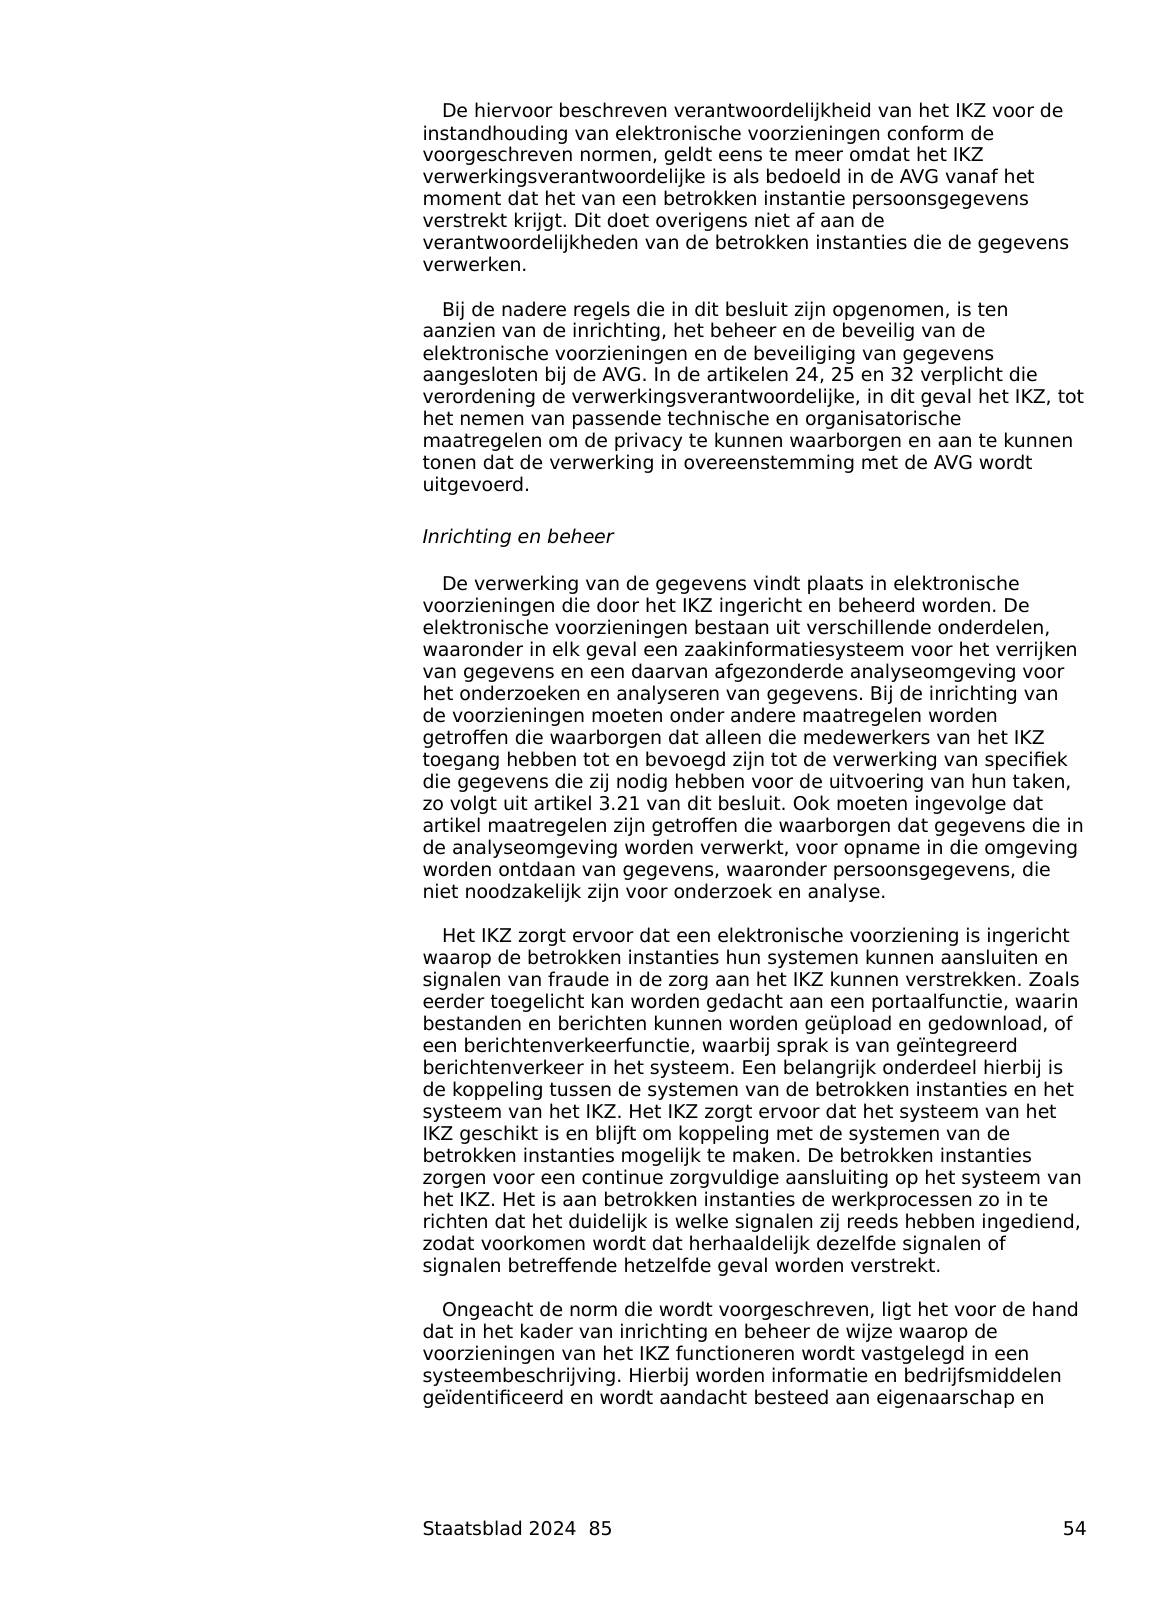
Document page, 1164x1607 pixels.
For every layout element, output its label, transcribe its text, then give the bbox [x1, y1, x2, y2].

text De hiervoor beschreven verantwoordelijkheid van het IKZ voor de instandhouding van elektronische voorzieningen conform de voorgeschreven normen, geldt eens te meer omdat het IKZ verwerkingsverantwoordelijke is als bedoeld in de AVG vanaf het moment dat het van een betrokken instantie persoonsgegevens verstrekt krijgt. Dit doet overigens niet af aan de verantwoordelijkheden van de betrokken instanties die de gegevens verwerken. [422, 100, 1087, 276]
text Ongeacht de norm die wordt voorgeschreven, ligt het voor de hand dat in het kader van inrichting en beheer de wijze waarop de voorzieningen van het IKZ functioneren wordt vastgelegd in een systeembeschrijving. Hierbij worden informatie en bedrijfsmiddelen geïdentificeerd en wordt aandacht besteed aan eigenaarschap en [422, 1299, 1087, 1409]
text Bij de nadere regels die in dit besluit zijn opgenomen, is ten aanzien van de inrichting, het beheer en de beveilig van de elektronische voorzieningen en de beveiliging van gegevens aangesloten bij de AVG. In de artikelen 24, 25 en 32 verplicht die verordening de verwerkingsverantwoordelijke, in dit geval het IKZ, tot het nemen van passende technische en organisatorische maatregelen om de privacy te kunnen waarborgen en aan te kunnen tonen dat de verwerking in overeenstemming met de AVG wordt uitgevoerd. [422, 298, 1087, 496]
text Het IKZ zorgt ervoor dat een elektronische voorziening is ingericht waarop de betrokken instanties hun systemen kunnen aansluiten en signalen van fraude in de zorg aan het IKZ kunnen verstrekken. Zoals eerder toegelicht kan worden gedacht aan een portaalfunctie, waarin bestanden en berichten kunnen worden geüpload en gedownload, of een berichtenverkeerfunctie, waarbij sprak is van geïntegreerd berichtenverkeer in het systeem. Een belangrijk onderdeel hierbij is de koppeling tussen de systemen van de betrokken instanties en het systeem van het IKZ. Het IKZ zorgt ervoor dat het systeem van het IKZ geschikt is en blijft om koppeling met de systemen van de betrokken instanties mogelijk te maken. De betrokken instanties zorgen voor een continue zorgvuldige aansluiting op het systeem van het IKZ. Het is aan betrokken instanties de werkprocessen zo in te richten dat het duidelijk is welke signalen zij reeds hebben ingediend, zodat voorkomen wordt dat herhaaldelijk dezelfde signalen of signalen betreffende hetzelfde geval worden verstrekt. [422, 925, 1087, 1277]
subtitle Inrichting en beheer [422, 526, 1087, 548]
text De verwerking van de gegevens vindt plaats in elektronische voorzieningen die door het IKZ ingericht en beheerd worden. De elektronische voorzieningen bestaan uit verschillende onderdelen, waaronder in elk geval een zaakinformatiesysteem voor het verrijken van gegevens en een daarvan afgezonderde analyseomgeving voor het onderzoeken en analyseren van gegevens. Bij de inrichting van de voorzieningen moeten onder andere maatregelen worden getroffen die waarborgen dat alleen die medewerkers van het IKZ toegang hebben tot en bevoegd zijn tot de verwerking van specifiek die gegevens die zij nodig hebben voor de uitvoering van hun taken, zo volgt uit artikel 3.21 van dit besluit. Ook moeten ingevolge dat artikel maatregelen zijn getroffen die waarborgen dat gegevens die in de analyseomgeving worden verwerkt, voor opname in die omgeving worden ontdaan van gegevens, waaronder persoonsgegevens, die niet noodzakelijk zijn voor onderzoek en analyse. [422, 573, 1087, 903]
